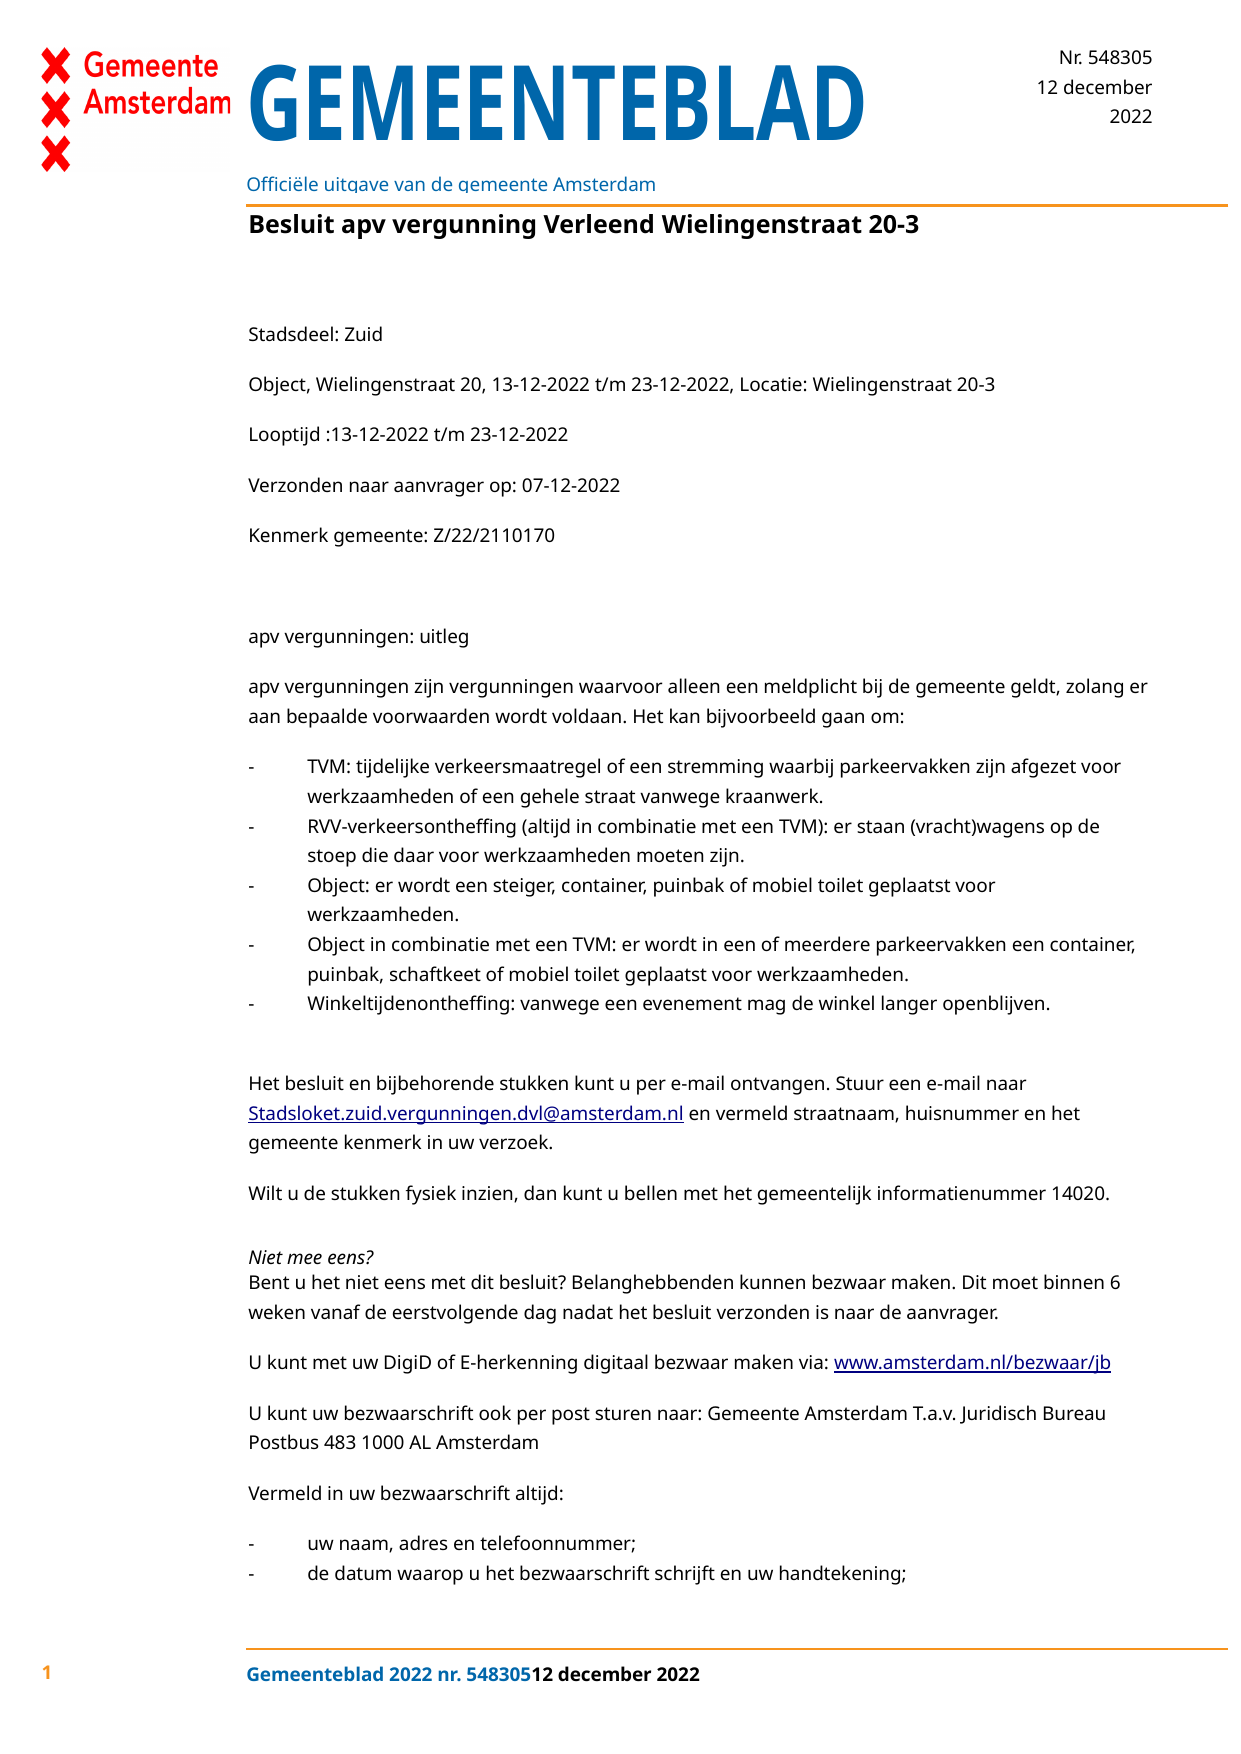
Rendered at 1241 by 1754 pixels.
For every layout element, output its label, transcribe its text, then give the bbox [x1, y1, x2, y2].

list TVM: tijdelijke verkeersmaatregel of een stremming waarbij parkeervakken zijn afgezet voor werkzaamheden of een gehele straat vanwege kraanwerk. [248, 754, 1152, 809]
text Besluit apv vergunning Verleend Wielingenstraat 20-3 [248, 207, 1152, 241]
list uw naam, adres en telefoonnummer; [248, 1530, 1152, 1556]
text Stadsdeel: Zuid [248, 321, 1152, 346]
picture [41, 47, 231, 172]
text Wilt u de stukken fysiek inzien, dan kunt u bellen met het gemeentelijk informatienummer 14020. [248, 1180, 1152, 1206]
text apv vergunningen: uitleg [248, 623, 1152, 649]
list de datum waarop u het bezwaarschrift schrijft en uw handtekening; [248, 1560, 1152, 1586]
list RVV-verkeersontheffing (altijd in combinatie met een TVM): er staan (vracht)wagens op de stoep die daar voor werkzaamheden moeten zijn. [248, 813, 1152, 868]
list Object in combinatie met een TVM: er wordt in een of meerdere parkeervakken een container, puinbak, schaftkeet of mobiel toilet geplaatst voor werkzaamheden. [248, 931, 1152, 986]
text Looptijd :13-12-2022 t/m 23-12-2022 [248, 422, 1152, 447]
text Niet mee eens? [248, 1244, 1152, 1269]
text U kunt met uw DigiD of E-herkenning digitaal bezwaar maken via: www.amsterdam.nl/bezwaar/jb [248, 1349, 1152, 1375]
text U kunt uw bezwaarschrift ook per post sturen naar: Gemeente Amsterdam T.a.v. Juridisch Bureau Postbus 483 1000 AL Amsterdam [248, 1400, 1152, 1455]
text apv vergunningen zijn vergunningen waarvoor alleen een meldplicht bij de gemeente geldt, zolang er aan bepaalde voorwaarden wordt voldaan. Het kan bijvoorbeeld gaan om: [248, 674, 1152, 729]
text Verzonden naar aanvrager op: 07-12-2022 [248, 472, 1152, 498]
text Het besluit en bijbehorende stukken kunt u per e-mail ontvangen. Stuur een e-mail naar Stadsloket.zuid.vergunningen.dvl@amsterdam.nl en vermeld straatnaam, huisnummer en het gemeente kenmerk in uw verzoek. [248, 1070, 1152, 1155]
text Vermeld in uw bezwaarschrift altijd: [248, 1480, 1152, 1506]
list Winkeltijdenontheffing: vanwege een evenement mag de winkel langer openblijven. [248, 990, 1152, 1016]
text Bent u het niet eens met dit besluit? Belanghebbenden kunnen bezwaar maken. Dit moet binnen 6 weken vanaf de eerstvolgende dag nadat het besluit verzonden is naar de aanvrager. [248, 1269, 1152, 1325]
text Kenmerk gemeente: Z/22/2110170 [248, 522, 1152, 548]
text Object, Wielingenstraat 20, 13-12-2022 t/m 23-12-2022, Locatie: Wielingenstraat 20-3 [248, 371, 1152, 397]
list Object: er wordt een steiger, container, puinbak of mobiel toilet geplaatst voor werkzaamheden. [248, 872, 1152, 927]
